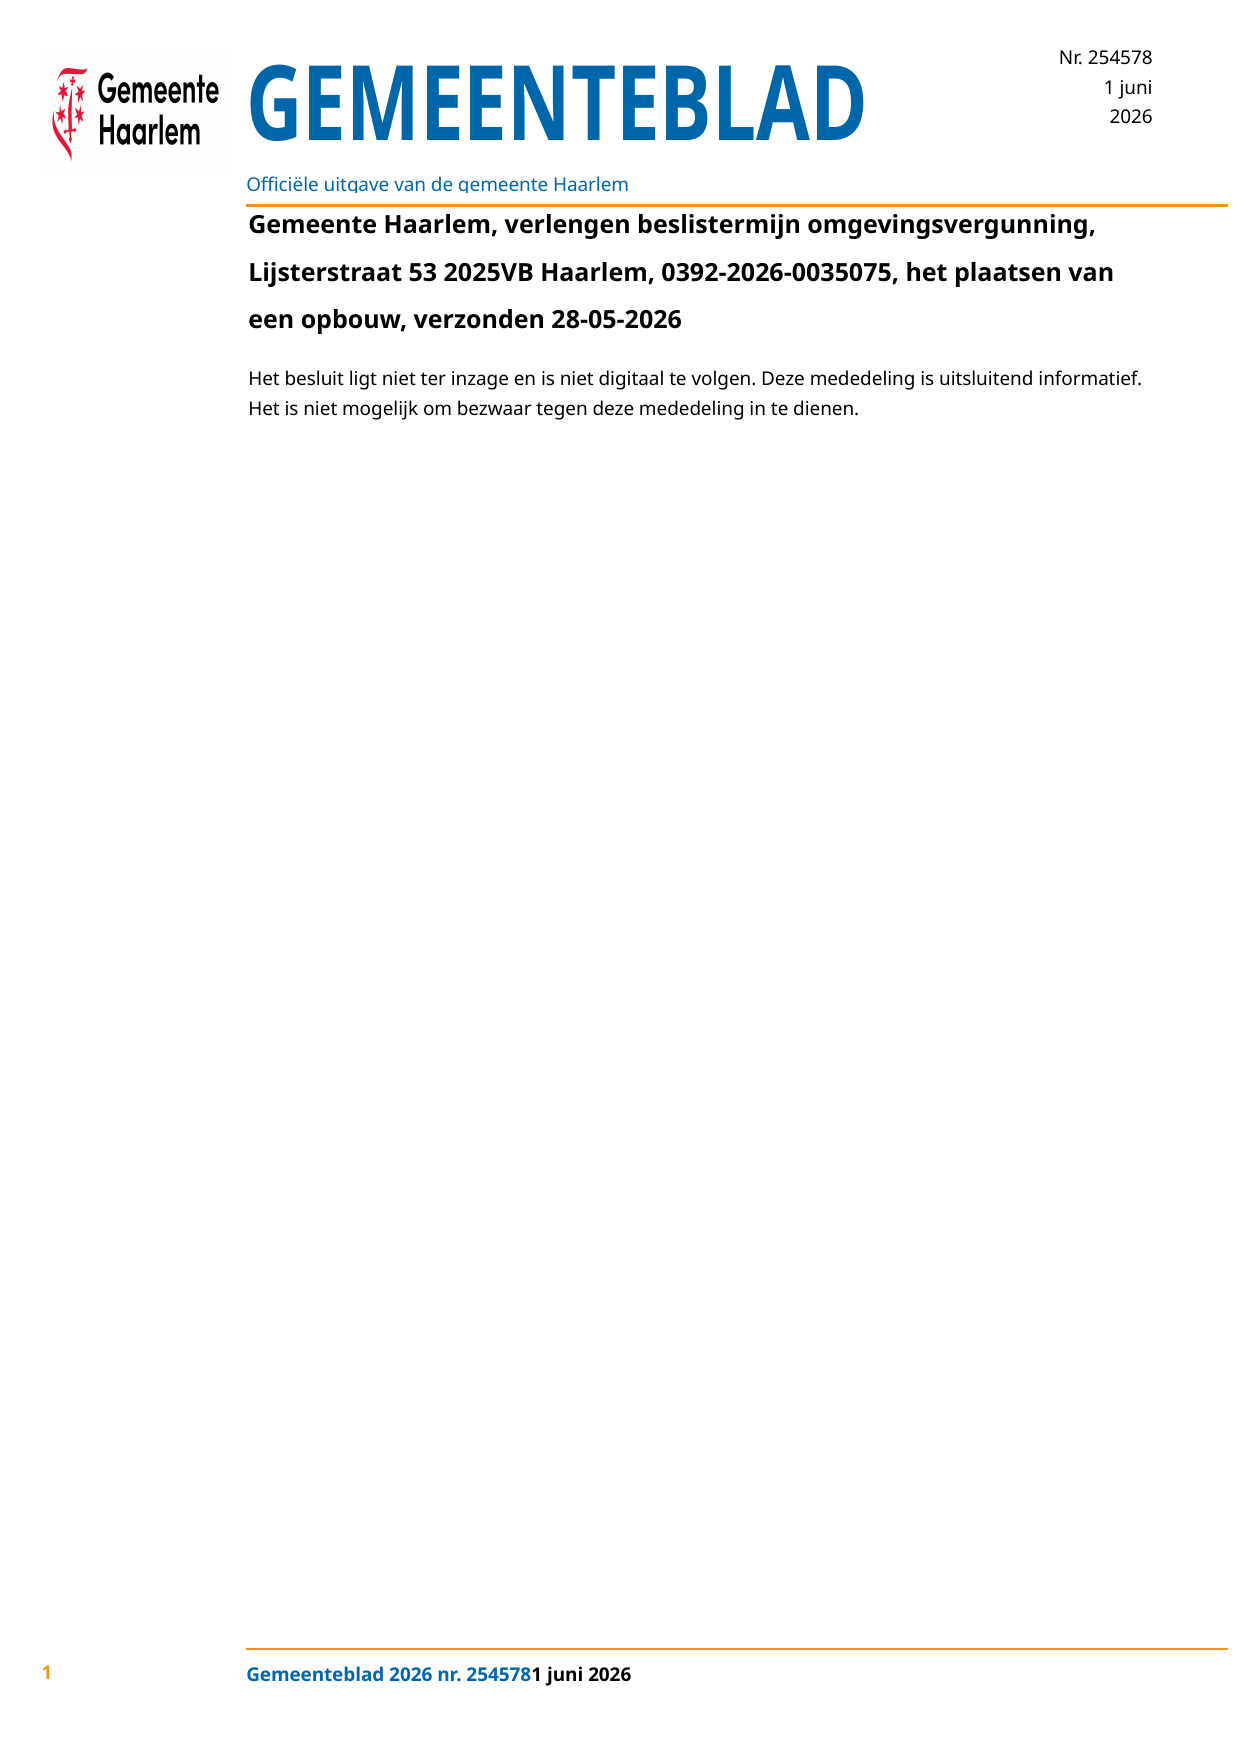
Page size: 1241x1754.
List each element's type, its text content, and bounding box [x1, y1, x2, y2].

picture [41, 47, 231, 172]
text Het besluit ligt niet ter inzage en is niet digitaal te volgen. Deze mededeling is uitsluitend informatief. Het is niet mogelijk om bezwaar tegen deze mededeling in te dienen. [248, 366, 1152, 421]
text Gemeente Haarlem, verlengen beslistermijn omgevingsvergunning, Lijsterstraat 53 2025VB Haarlem, 0392-2026-0035075, het plaatsen van een opbouw, verzonden 28-05-2026 [248, 207, 1152, 336]
